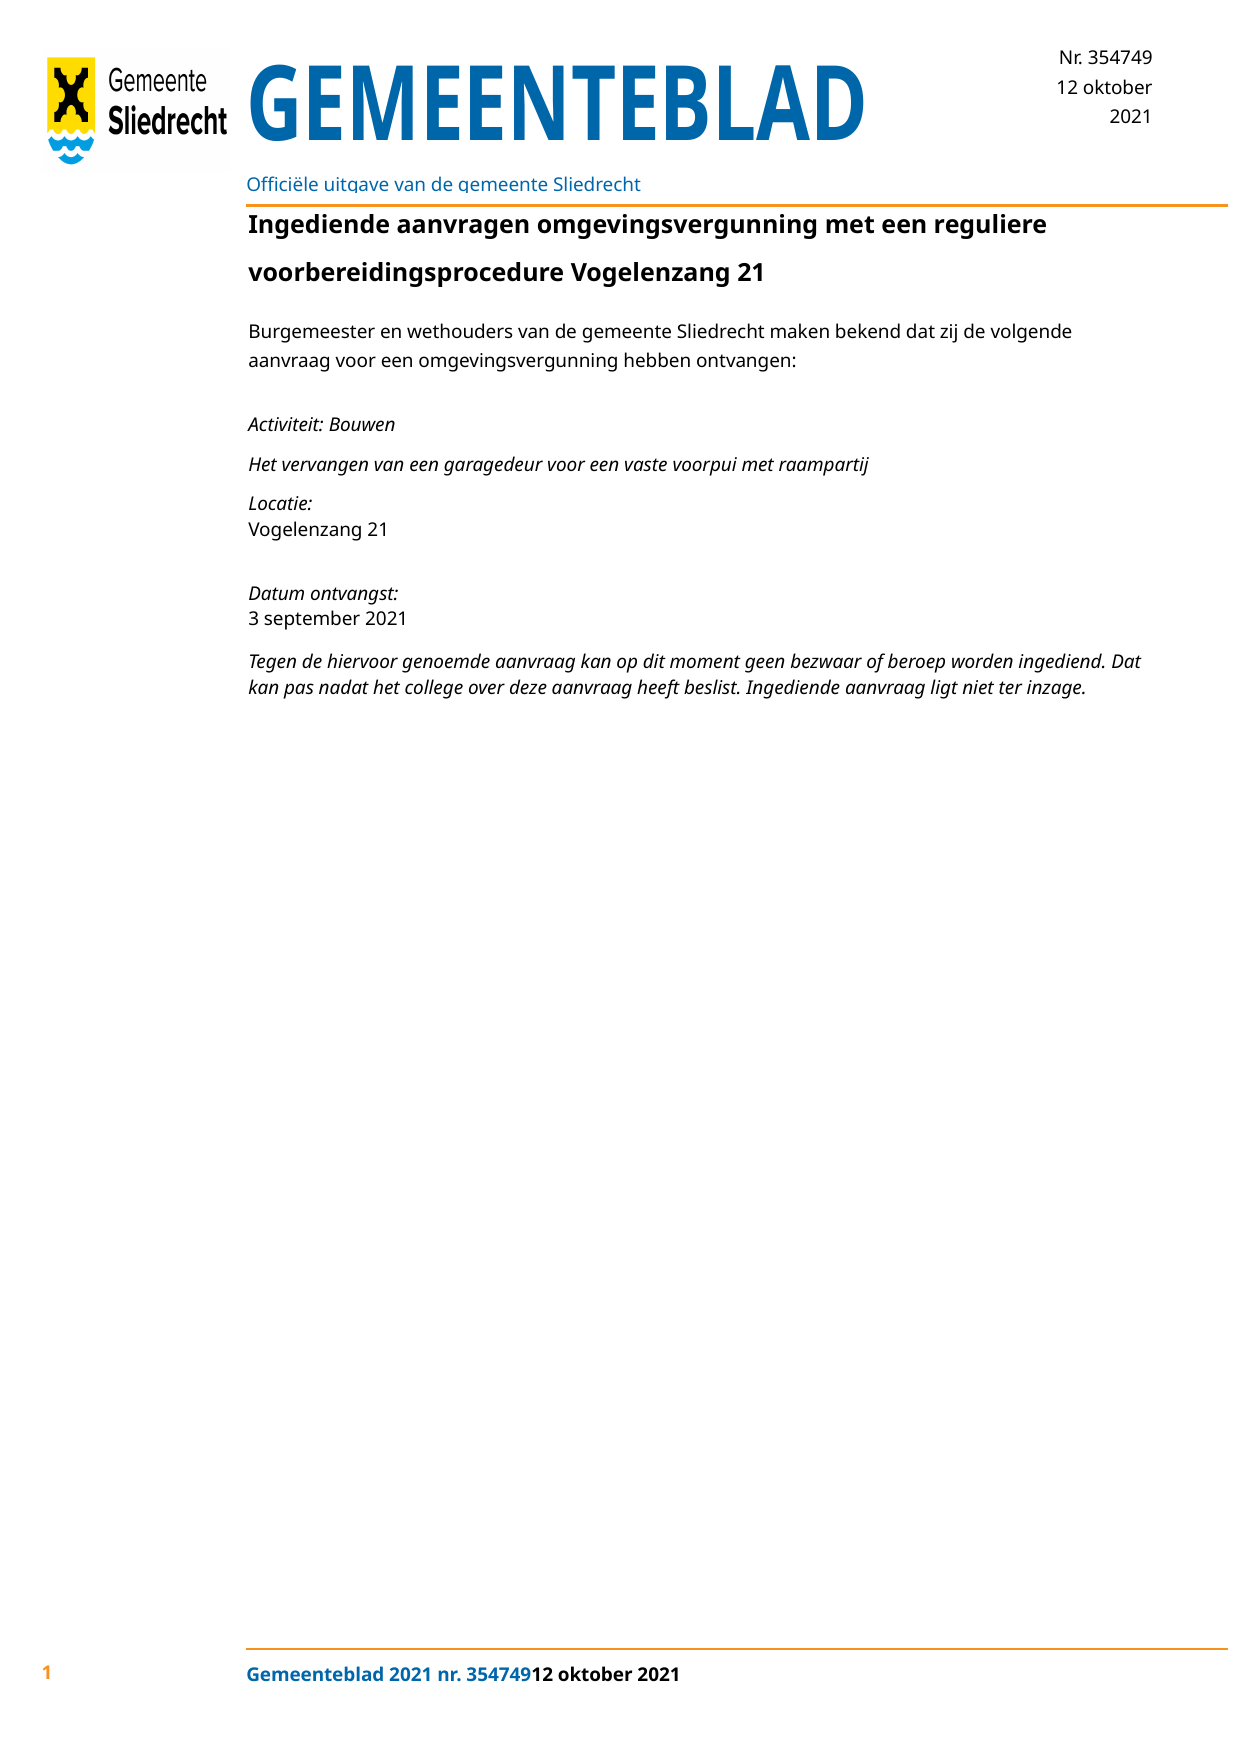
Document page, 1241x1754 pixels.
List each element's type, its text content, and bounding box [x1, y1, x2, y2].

text Locatie: [248, 490, 1152, 516]
text Activiteit: Bouwen [248, 411, 1152, 437]
text Tegen de hiervoor genoemde aanvraag kan op dit moment geen bezwaar of beroep worden ingediend. Dat kan pas nadat het college over deze aanvraag heeft beslist. Ingediende aanvraag ligt niet ter inzage. [248, 648, 1152, 700]
text Ingediende aanvragen omgevingsvergunning met een reguliere voorbereidingsprocedure Vogelenzang 21 [248, 207, 1152, 288]
text 3 september 2021 [248, 605, 1152, 631]
text Het vervangen van een garagedeur voor een vaste voorpui met raampartij [248, 451, 1152, 476]
text Datum ontvangst: [248, 580, 1152, 605]
text Vogelenzang 21 [248, 516, 1152, 541]
text Burgemeester en wethouders van de gemeente Sliedrecht maken bekend dat zij de volgende aanvraag voor een omgevingsvergunning hebben ontvangen: [248, 318, 1152, 373]
picture [41, 47, 231, 172]
